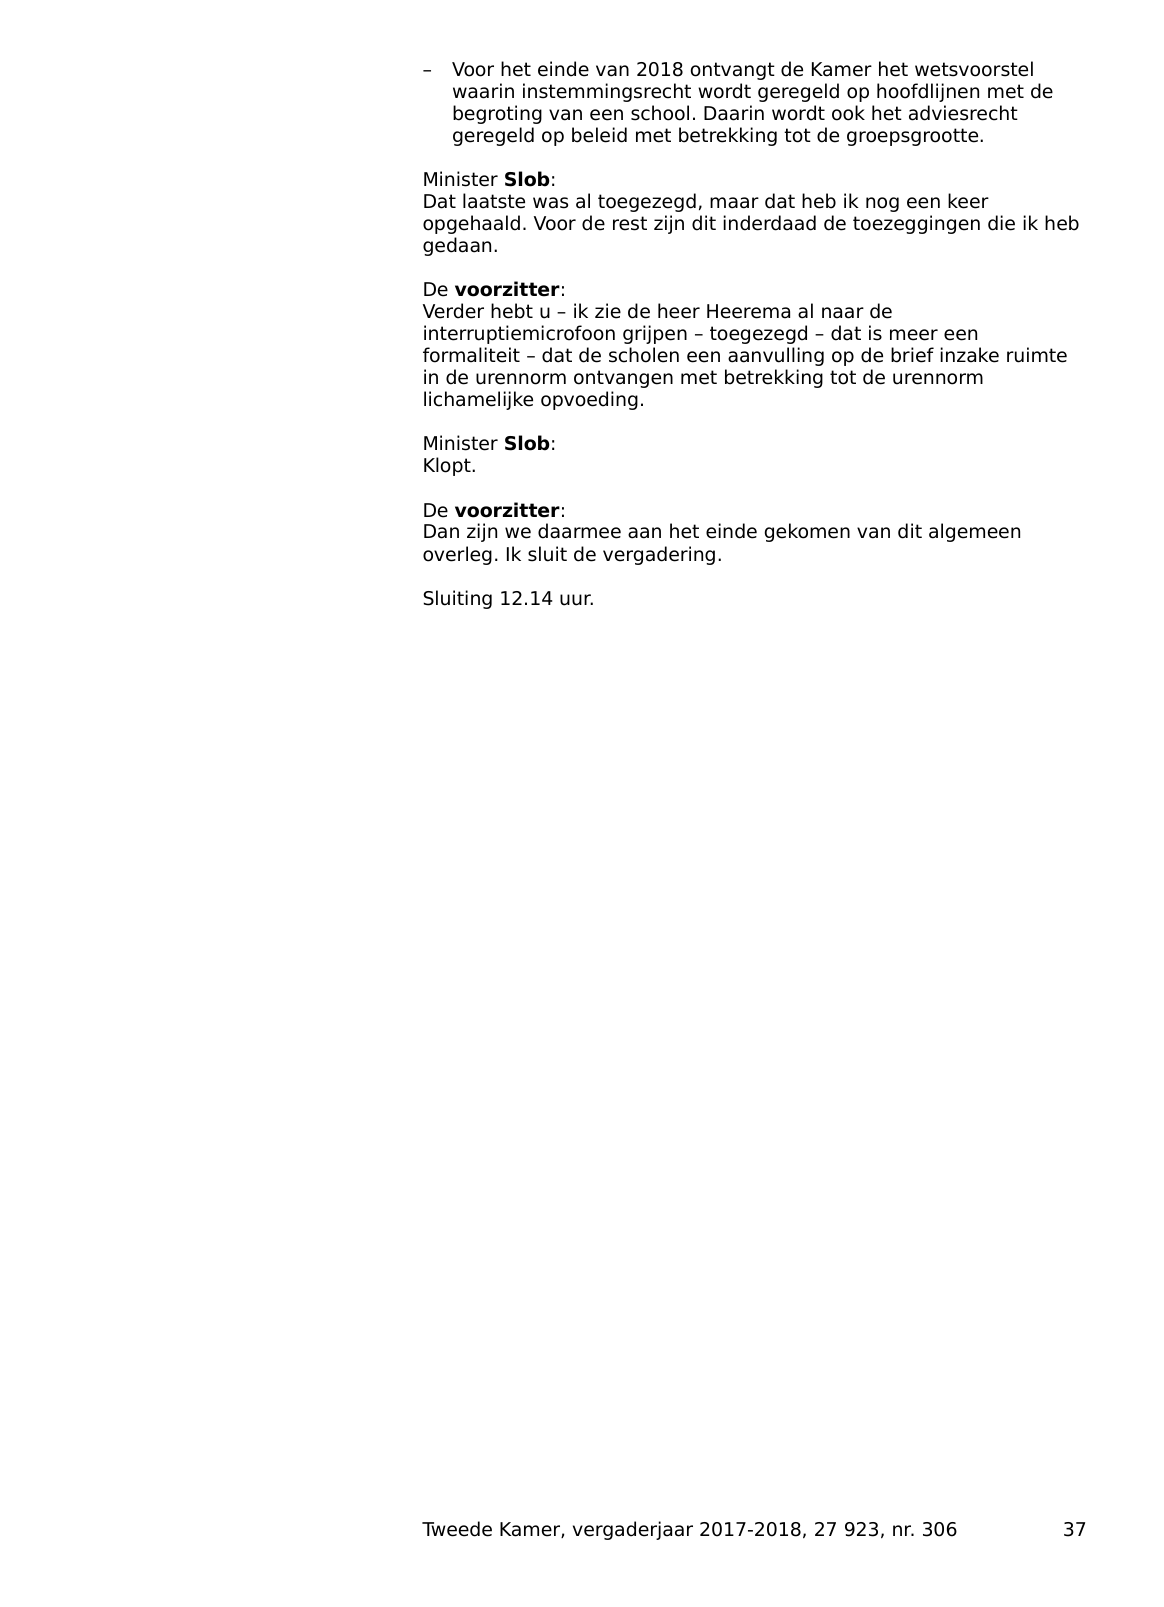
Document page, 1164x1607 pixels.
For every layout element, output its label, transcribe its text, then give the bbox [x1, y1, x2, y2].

text De voorzitter: [422, 499, 1087, 521]
text Minister Slob: [422, 169, 1087, 191]
text Minister Slob: [422, 433, 1087, 455]
text De voorzitter: [422, 279, 1087, 301]
text Dat laatste was al toegezegd, maar dat heb ik nog een keer opgehaald. Voor de rest zijn dit inderdaad de toezeggingen die ik heb gedaan. [422, 191, 1087, 257]
text Verder hebt u – ik zie de heer Heerema al naar de interruptiemicrofoon grijpen – toegezegd – dat is meer een formaliteit – dat de scholen een aanvulling op de brief inzake ruimte in de urennorm ontvangen met betrekking tot de urennorm lichamelijke opvoeding. [422, 301, 1087, 411]
text Klopt. [422, 455, 1087, 477]
text – Voor het einde van 2018 ontvangt de Kamer het wetsvoorstel waarin instemmingsrecht wordt geregeld op hoofdlijnen met de begroting van een school. Daarin wordt ook het adviesrecht geregeld op beleid met betrekking tot de groepsgrootte. [422, 59, 1087, 147]
text Sluiting 12.14 uur. [422, 588, 1087, 609]
text Dan zijn we daarmee aan het einde gekomen van dit algemeen overleg. Ik sluit de vergadering. [422, 521, 1087, 565]
